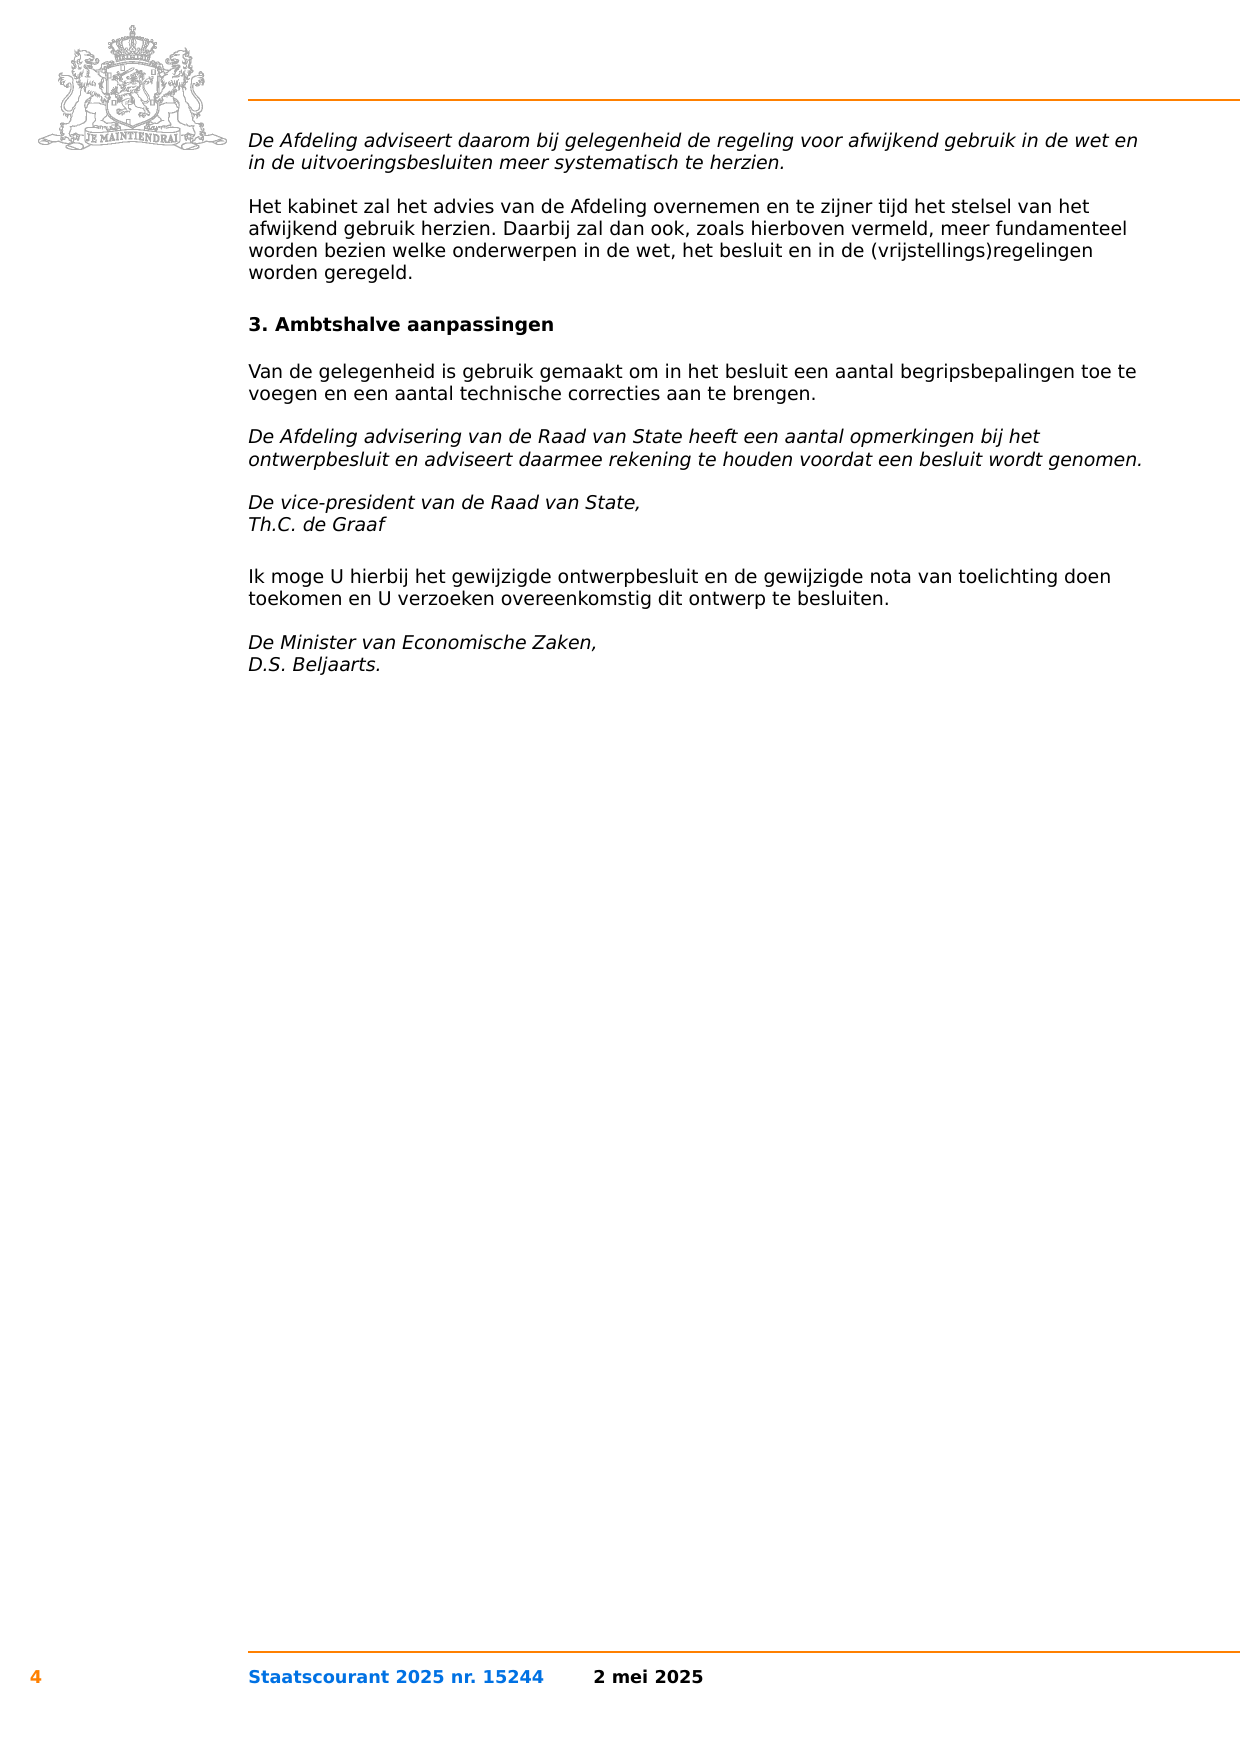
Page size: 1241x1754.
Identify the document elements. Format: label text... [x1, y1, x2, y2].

text Th.C. de Graaf [248, 514, 1163, 536]
text De Minister van Economische Zaken, D.S. Beljaarts. [248, 632, 1163, 676]
text Van de gelegenheid is gebruik gemaakt om in het besluit een aantal begripsbepalingen toe te voegen en een aantal technische correcties aan te brengen. [248, 361, 1163, 404]
text Het kabinet zal het advies van de Afdeling overnemen en te zijner tijd het stelsel van het afwijkend gebruik herzien. Daarbij zal dan ook, zoals hierboven vermeld, meer fundamenteel worden bezien welke onderwerpen in de wet, het besluit en in de (vrijstellings)regelingen worden geregeld. [248, 196, 1163, 284]
text Ik moge U hierbij het gewijzigde ontwerpbesluit en de gewijzigde nota van toelichting doen toekomen en U verzoeken overeenkomstig dit ontwerp te besluiten. [248, 566, 1163, 610]
text De Afdeling adviseert daarom bij gelegenheid de regeling voor afwijkend gebruik in de wet en in de uitvoeringsbesluiten meer systematisch te herzien. [248, 130, 1163, 174]
text De vice-president van de Raad van State, [248, 492, 1163, 514]
picture [38, 25, 227, 150]
text De Afdeling advisering van de Raad van State heeft een aantal opmerkingen bij het ontwerpbesluit en adviseert daarmee rekening te houden voordat een besluit wordt genomen. [248, 426, 1163, 470]
subtitle 3. Ambtshalve aanpassingen [248, 314, 1163, 336]
